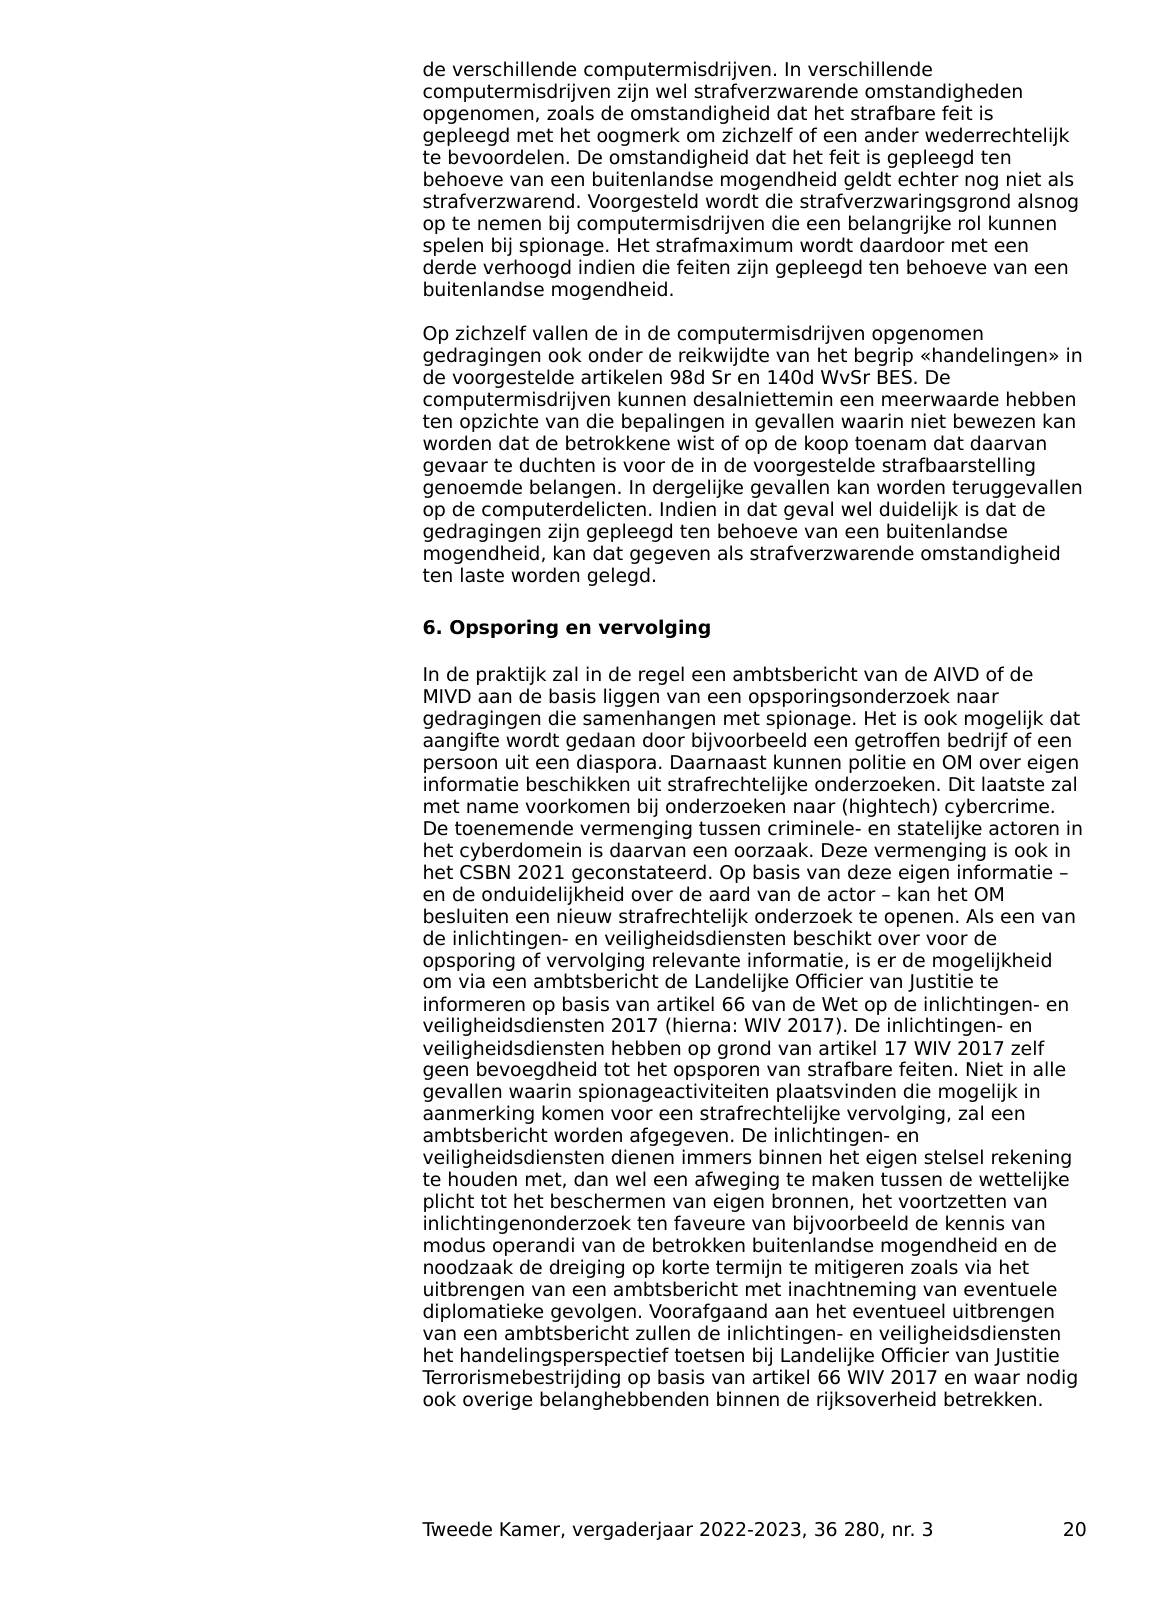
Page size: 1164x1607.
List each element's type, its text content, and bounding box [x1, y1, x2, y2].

text In de praktijk zal in de regel een ambtsbericht van de AIVD of de MIVD aan de basis liggen van een opsporingsonderzoek naar gedragingen die samenhangen met spionage. Het is ook mogelijk dat aangifte wordt gedaan door bijvoorbeeld een getroffen bedrijf of een persoon uit een diaspora. Daarnaast kunnen politie en OM over eigen informatie beschikken uit strafrechtelijke onderzoeken. Dit laatste zal met name voorkomen bij onderzoeken naar (hightech) cybercrime. De toenemende vermenging tussen criminele- en statelijke actoren in het cyberdomein is daarvan een oorzaak. Deze vermenging is ook in het CSBN 2021 geconstateerd. Op basis van deze eigen informatie – en de onduidelijkheid over de aard van de actor – kan het OM besluiten een nieuw strafrechtelijk onderzoek te openen. Als een van de inlichtingen- en veiligheidsdiensten beschikt over voor de opsporing of vervolging relevante informatie, is er de mogelijkheid om via een ambtsbericht de Landelijke Officier van Justitie te informeren op basis van artikel 66 van de Wet op de inlichtingen- en veiligheidsdiensten 2017 (hierna: WIV 2017). De inlichtingen- en veiligheidsdiensten hebben op grond van artikel 17 WIV 2017 zelf geen bevoegdheid tot het opsporen van strafbare feiten. Niet in alle gevallen waarin spionageactiviteiten plaatsvinden die mogelijk in aanmerking komen voor een strafrechtelijke vervolging, zal een ambtsbericht worden afgegeven. De inlichtingen- en veiligheidsdiensten dienen immers binnen het eigen stelsel rekening te houden met, dan wel een afweging te maken tussen de wettelijke plicht tot het beschermen van eigen bronnen, het voortzetten van inlichtingenonderzoek ten faveure van bijvoorbeeld de kennis van modus operandi van de betrokken buitenlandse mogendheid en de noodzaak de dreiging op korte termijn te mitigeren zoals via het uitbrengen van een ambtsbericht met inachtneming van eventuele diplomatieke gevolgen. Voorafgaand aan het eventueel uitbrengen van een ambtsbericht zullen de inlichtingen- en veiligheidsdiensten het handelingsperspectief toetsen bij Landelijke Officier van Justitie Terrorismebestrijding op basis van artikel 66 WIV 2017 en waar nodig ook overige belanghebbenden binnen de rijksoverheid betrekken. [422, 664, 1087, 1411]
text Op zichzelf vallen de in de computermisdrijven opgenomen gedragingen ook onder de reikwijdte van het begrip «handelingen» in de voorgestelde artikelen 98d Sr en 140d WvSr BES. De computermisdrijven kunnen desalniettemin een meerwaarde hebben ten opzichte van die bepalingen in gevallen waarin niet bewezen kan worden dat de betrokkene wist of op de koop toenam dat daarvan gevaar te duchten is voor de in de voorgestelde strafbaarstelling genoemde belangen. In dergelijke gevallen kan worden teruggevallen op de computerdelicten. Indien in dat geval wel duidelijk is dat de gedragingen zijn gepleegd ten behoeve van een buitenlandse mogendheid, kan dat gegeven als strafverzwarende omstandigheid ten laste worden gelegd. [422, 323, 1087, 587]
text de verschillende computermisdrijven. In verschillende computermisdrijven zijn wel strafverzwarende omstandigheden opgenomen, zoals de omstandigheid dat het strafbare feit is gepleegd met het oogmerk om zichzelf of een ander wederrechtelijk te bevoordelen. De omstandigheid dat het feit is gepleegd ten behoeve van een buitenlandse mogendheid geldt echter nog niet als strafverzwarend. Voorgesteld wordt die strafverzwaringsgrond alsnog op te nemen bij computermisdrijven die een belangrijke rol kunnen spelen bij spionage. Het strafmaximum wordt daardoor met een derde verhoogd indien die feiten zijn gepleegd ten behoeve van een buitenlandse mogendheid. [422, 59, 1087, 301]
subtitle 6. Opsporing en vervolging [422, 617, 1087, 639]
